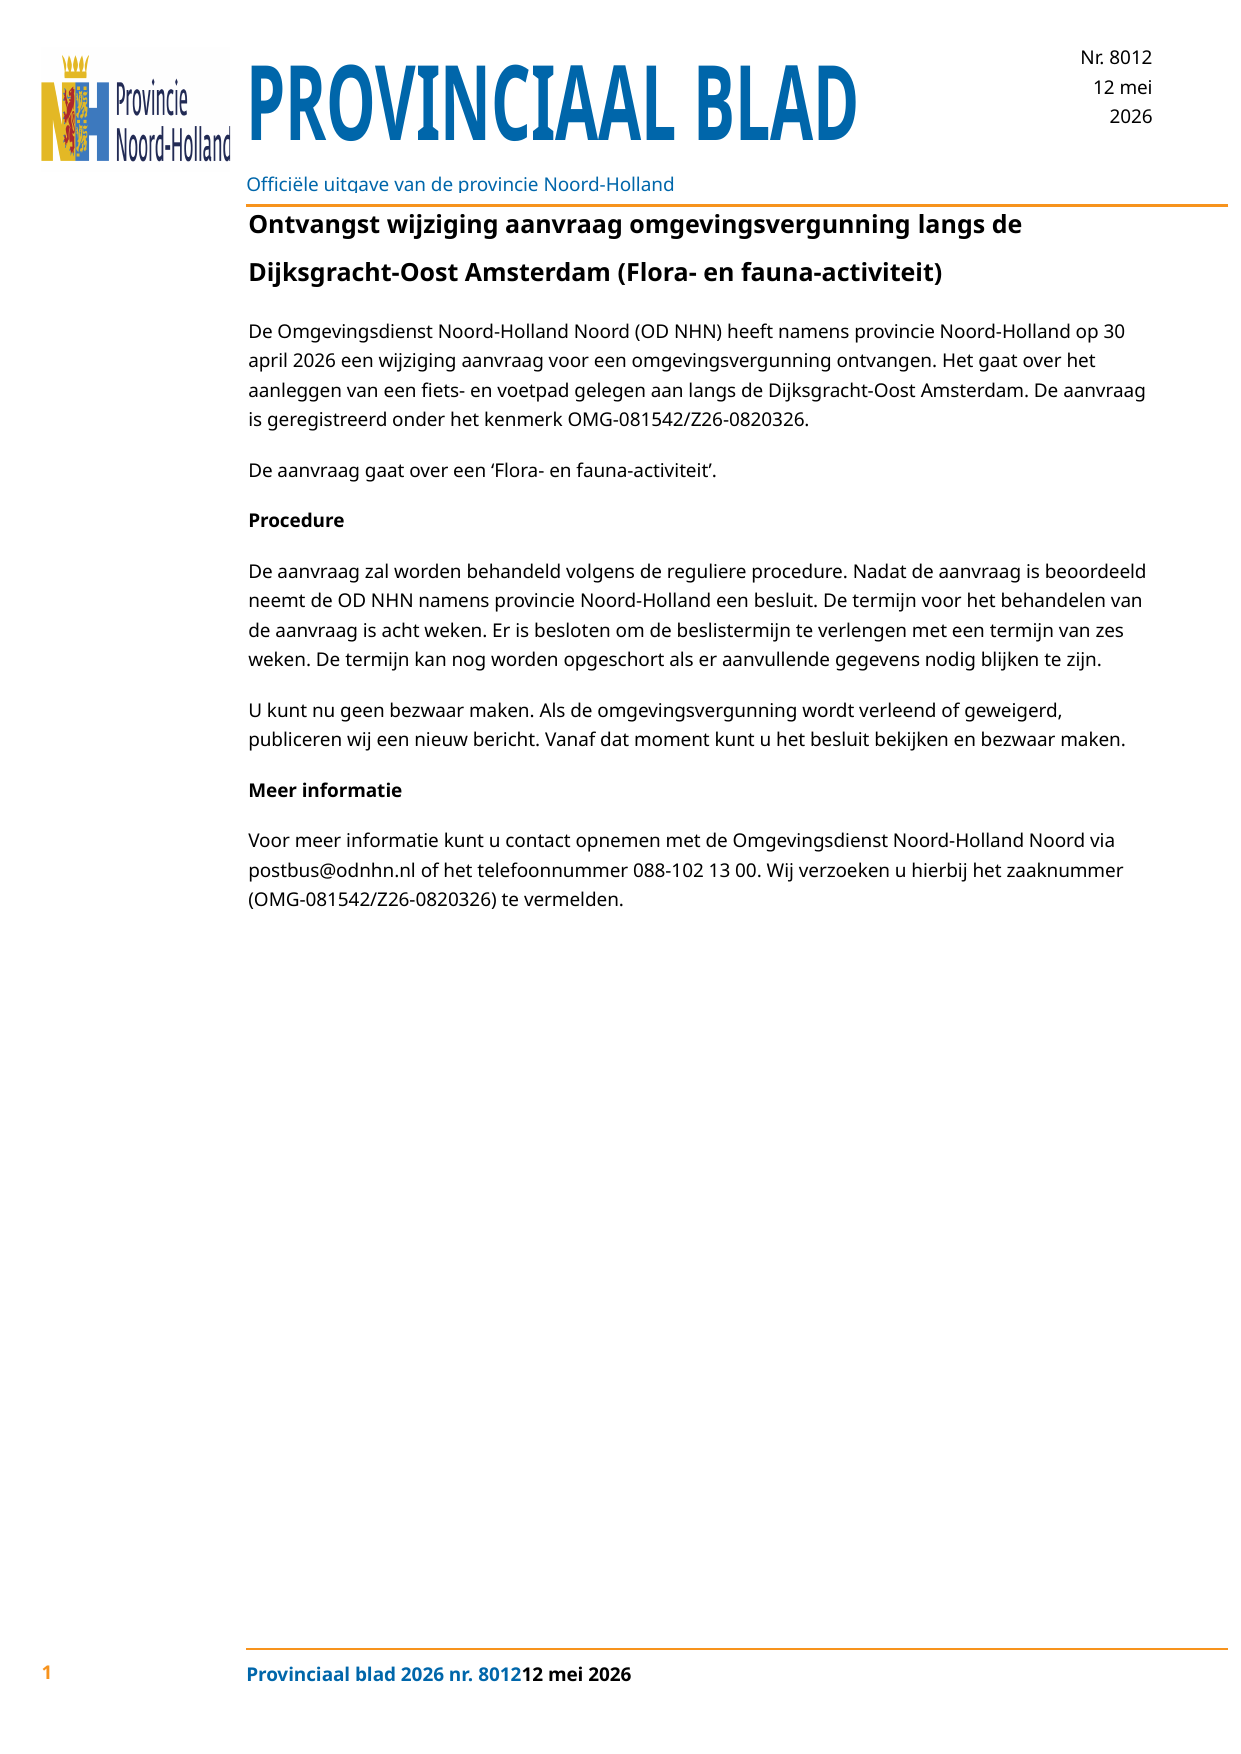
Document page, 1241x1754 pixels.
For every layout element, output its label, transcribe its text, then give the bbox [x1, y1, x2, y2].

text De aanvraag gaat over een ‘Flora- en fauna-activiteit’. [248, 457, 1152, 483]
text U kunt nu geen bezwaar maken. Als de omgevingsvergunning wordt verleend of geweigerd, publiceren wij een nieuw bericht. Vanaf dat moment kunt u het besluit bekijken en bezwaar maken. [248, 697, 1152, 752]
text De Omgevingsdienst Noord-Holland Noord (OD NHN) heeft namens provincie Noord-Holland op 30 april 2026 een wijziging aanvraag voor een omgevingsvergunning ontvangen. Het gaat over het aanleggen van een fiets- en voetpad gelegen aan langs de Dijksgracht-Oost Amsterdam. De aanvraag is geregistreerd onder het kenmerk OMG-081542/Z26-0820326. [248, 318, 1152, 432]
text De aanvraag zal worden behandeld volgens de reguliere procedure. Nadat de aanvraag is beoordeeld neemt de OD NHN namens provincie Noord-Holland een besluit. De termijn voor het behandelen van de aanvraag is acht weken. Er is besloten om de beslistermijn te verlengen met een termijn van zes weken. De termijn kan nog worden opgeschort als er aanvullende gegevens nodig blijken te zijn. [248, 558, 1152, 672]
picture [41, 47, 231, 172]
text Ontvangst wijziging aanvraag omgevingsvergunning langs de Dijksgracht-Oost Amsterdam (Flora- en fauna-activiteit) [248, 207, 1152, 288]
text Procedure [248, 507, 1152, 533]
text Meer informatie [248, 777, 1152, 803]
text Voor meer informatie kunt u contact opnemen met de Omgevingsdienst Noord-Holland Noord via postbus@odnhn.nl of het telefoonnummer 088-102 13 00. Wij verzoeken u hierbij het zaaknummer (OMG-081542/Z26-0820326) te vermelden. [248, 827, 1152, 912]
